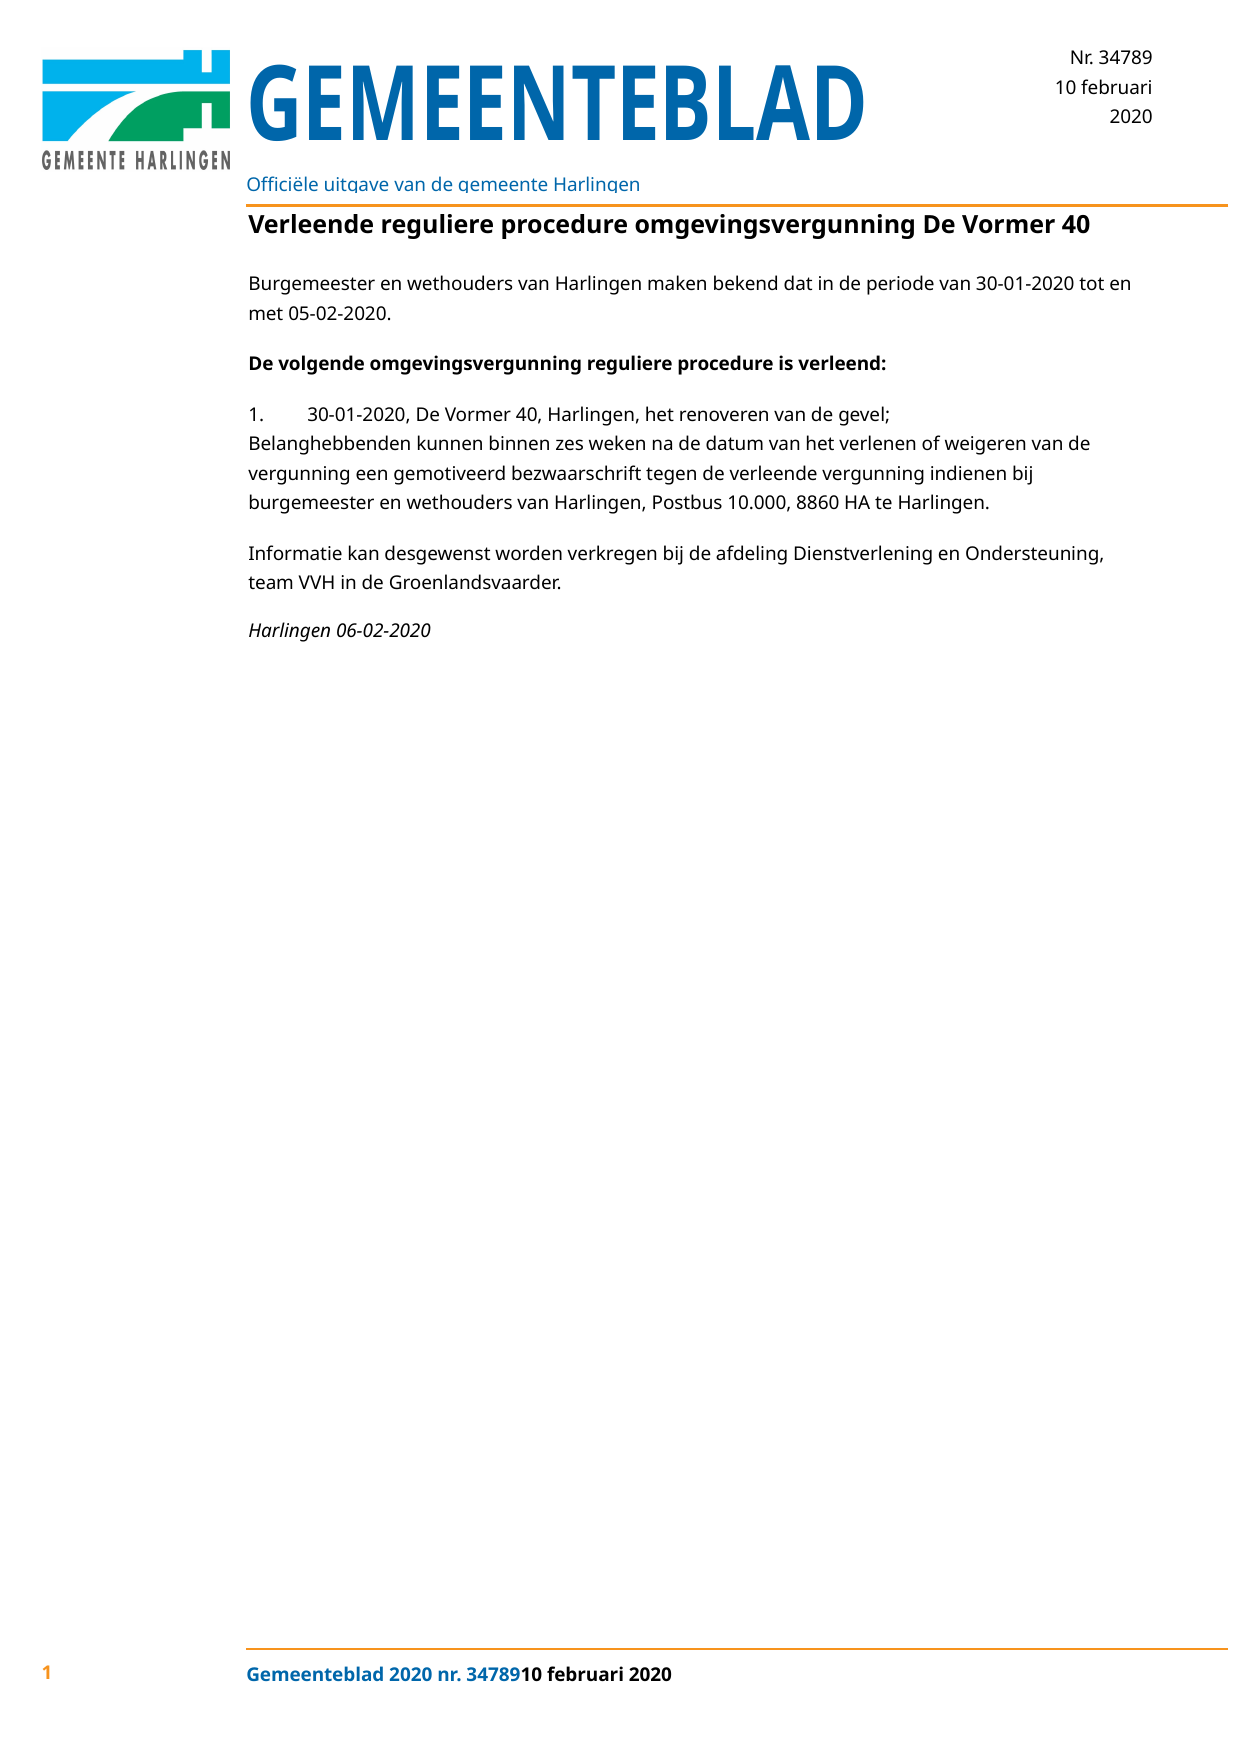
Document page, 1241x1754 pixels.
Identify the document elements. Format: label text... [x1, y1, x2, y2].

text Belanghebbenden kunnen binnen zes weken na de datum van het verlenen of weigeren van de vergunning een gemotiveerd bezwaarschrift tegen de verleende vergunning indienen bij burgemeester en wethouders van Harlingen, Postbus 10.000, 8860 HA te Harlingen. [248, 430, 1152, 515]
text Verleende reguliere procedure omgevingsvergunning De Vormer 40 [248, 207, 1152, 241]
picture [41, 47, 231, 172]
list 30-01-2020, De Vormer 40, Harlingen, het renoveren van de gevel; [248, 401, 1152, 426]
text Harlingen 06-02-2020 [248, 617, 1152, 643]
text Burgemeester en wethouders van Harlingen maken bekend dat in de periode van 30-01-2020 tot en met 05-02-2020. [248, 270, 1152, 326]
text Informatie kan desgewenst worden verkregen bij de afdeling Dienstverlening en Ondersteuning, team VVH in de Groenlandsvaarder. [248, 540, 1152, 595]
text De volgende omgevingsvergunning reguliere procedure is verleend: [248, 350, 1152, 376]
